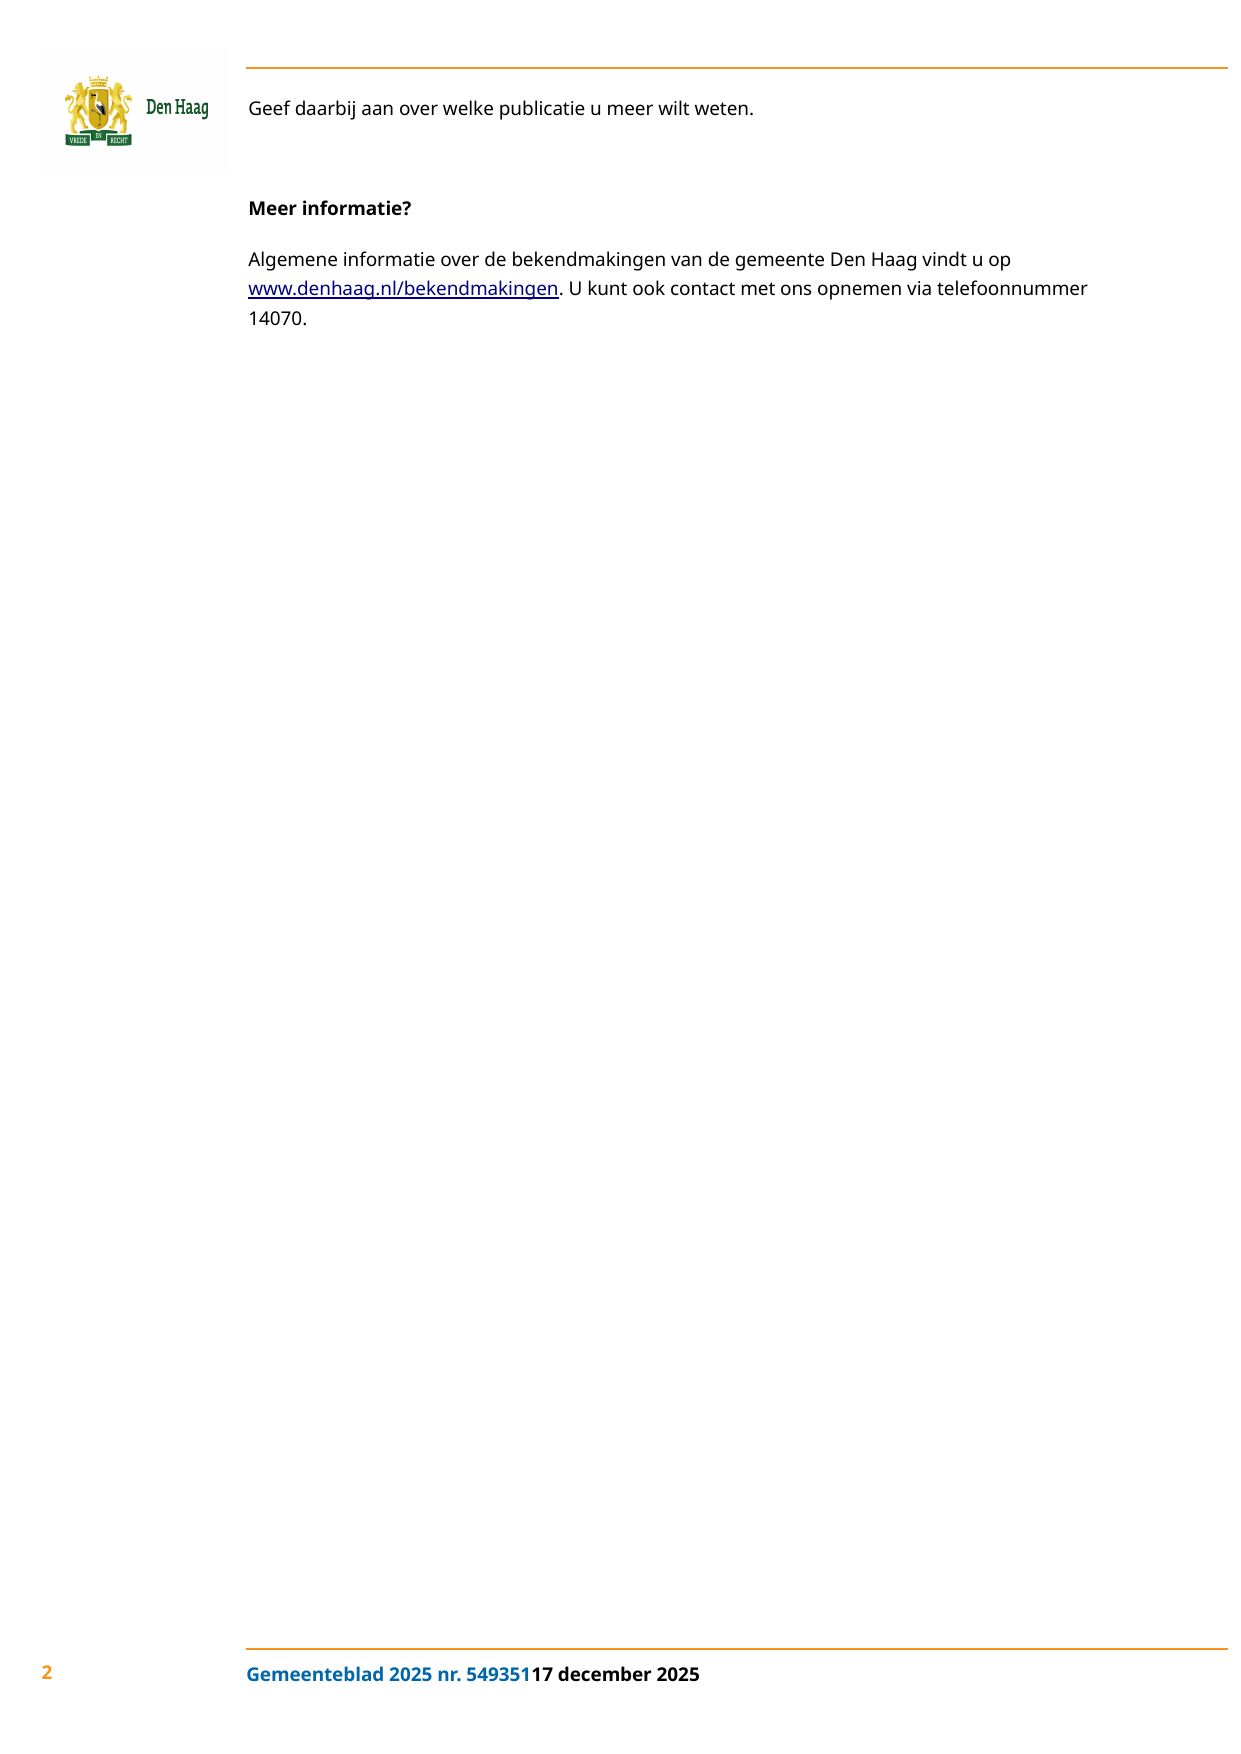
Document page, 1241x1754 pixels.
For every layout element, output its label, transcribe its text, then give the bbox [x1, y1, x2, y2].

text Algemene informatie over de bekendmakingen van de gemeente Den Haag vindt u op www.denhaag.nl/bekendmakingen. U kunt ook contact met ons opnemen via telefoonnummer 14070. [248, 246, 1152, 331]
text Geef daarbij aan over welke publicatie u meer wilt weten. [248, 95, 1152, 121]
text Meer informatie? [248, 196, 1152, 221]
picture [41, 47, 231, 172]
